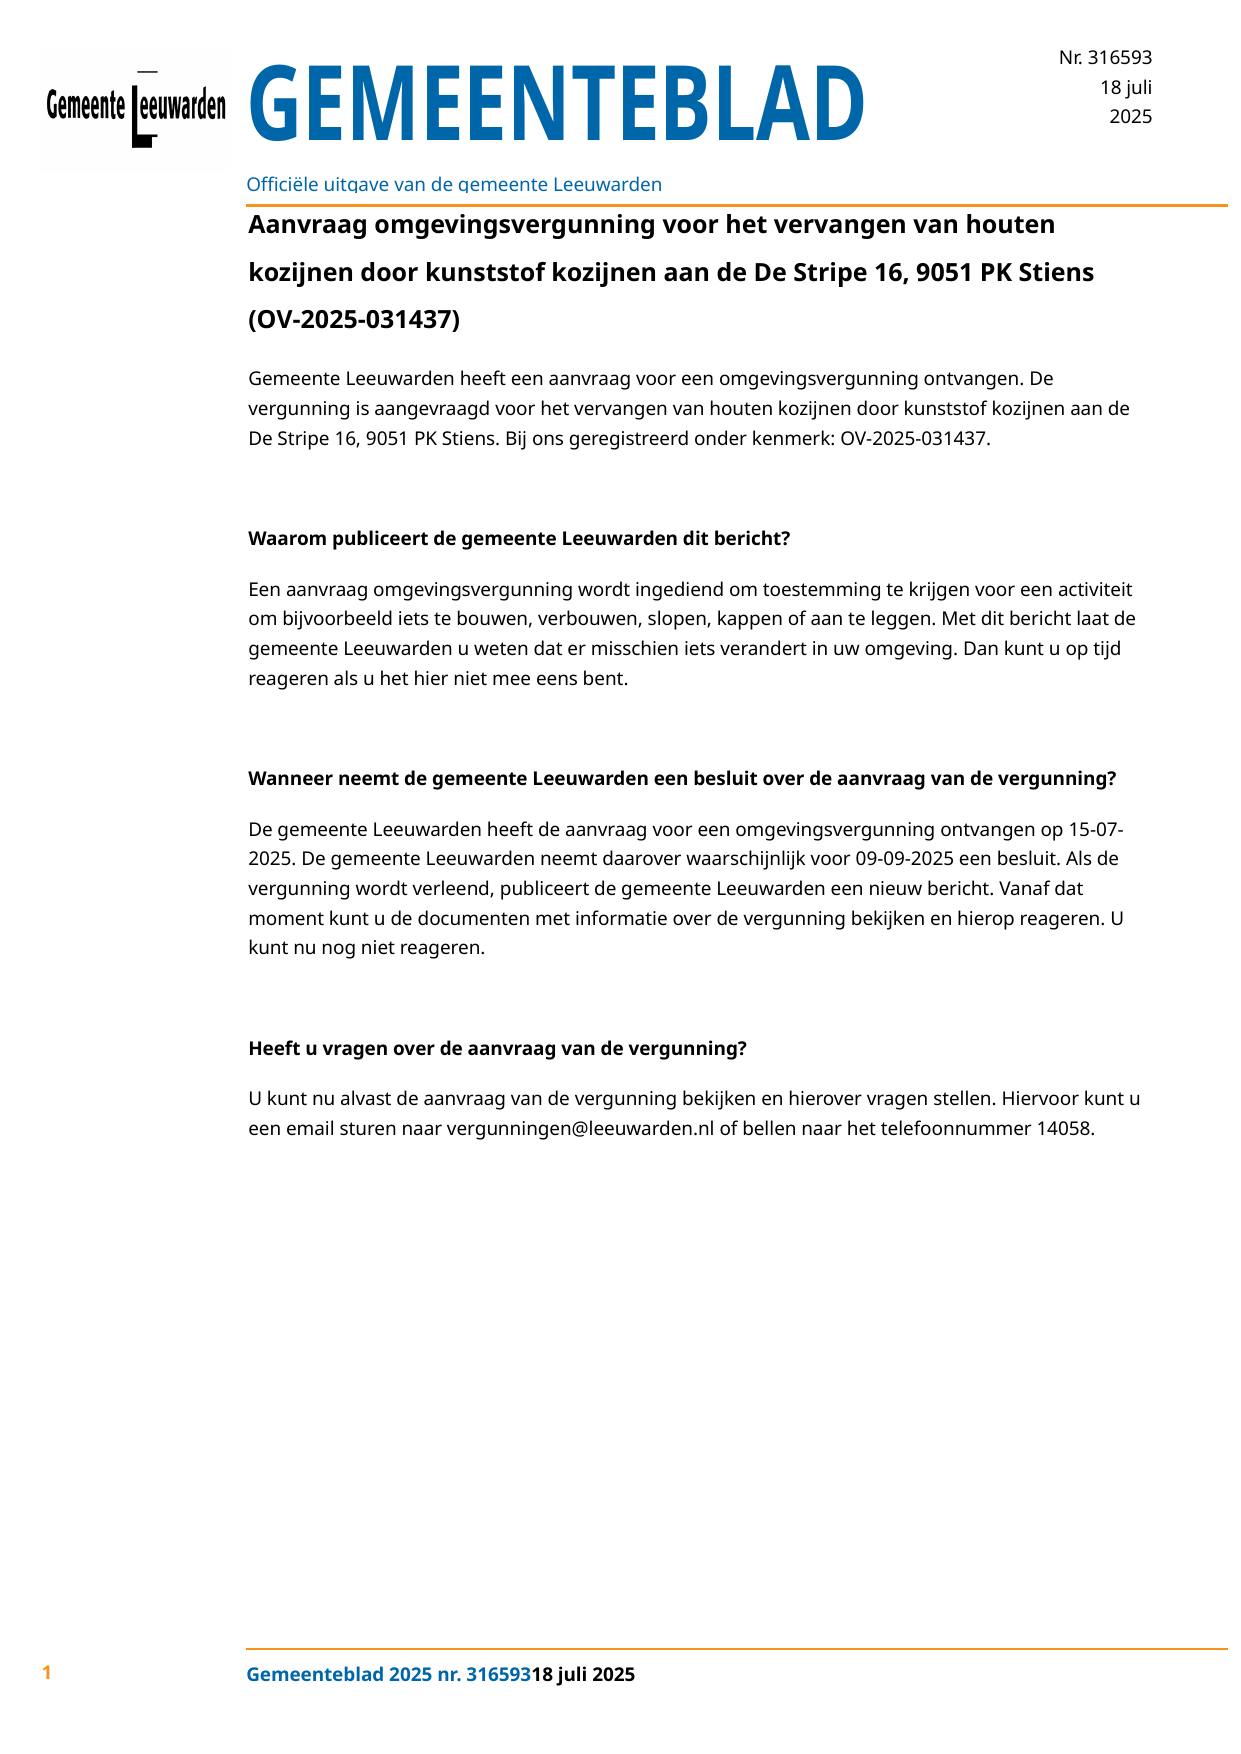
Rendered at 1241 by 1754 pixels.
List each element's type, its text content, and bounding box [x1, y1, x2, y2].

picture [41, 47, 231, 172]
text De gemeente Leeuwarden heeft de aanvraag voor een omgevingsvergunning ontvangen op 15-07-2025. De gemeente Leeuwarden neemt daarover waarschijnlijk voor 09-09-2025 een besluit. Als de vergunning wordt verleend, publiceert de gemeente Leeuwarden een nieuw bericht. Vanaf dat moment kunt u de documenten met informatie over de vergunning bekijken en hierop reageren. U kunt nu nog niet reageren. [248, 816, 1152, 960]
text Wanneer neemt de gemeente Leeuwarden een besluit over de aanvraag van de vergunning? [248, 766, 1152, 791]
text Aanvraag omgevingsvergunning voor het vervangen van houten kozijnen door kunststof kozijnen aan de De Stripe 16, 9051 PK Stiens (OV-2025-031437) [248, 207, 1152, 336]
text Heeft u vragen over de aanvraag van de vergunning? [248, 1035, 1152, 1061]
text Waarom publiceert de gemeente Leeuwarden dit bericht? [248, 526, 1152, 551]
text U kunt nu alvast de aanvraag van de vergunning bekijken en hierover vragen stellen. Hiervoor kunt u een email sturen naar vergunningen@leeuwarden.nl of bellen naar het telefoonnummer 14058. [248, 1086, 1152, 1141]
text Gemeente Leeuwarden heeft een aanvraag voor een omgevingsvergunning ontvangen. De vergunning is aangevraagd voor het vervangen van houten kozijnen door kunststof kozijnen aan de De Stripe 16, 9051 PK Stiens. Bij ons geregistreerd onder kenmerk: OV-2025-031437. [248, 366, 1152, 450]
text Een aanvraag omgevingsvergunning wordt ingediend om toestemming te krijgen voor een activiteit om bijvoorbeeld iets te bouwen, verbouwen, slopen, kappen of aan te leggen. Met dit bericht laat de gemeente Leeuwarden u weten dat er misschien iets verandert in uw omgeving. Dan kunt u op tijd reageren als u het hier niet mee eens bent. [248, 576, 1152, 690]
